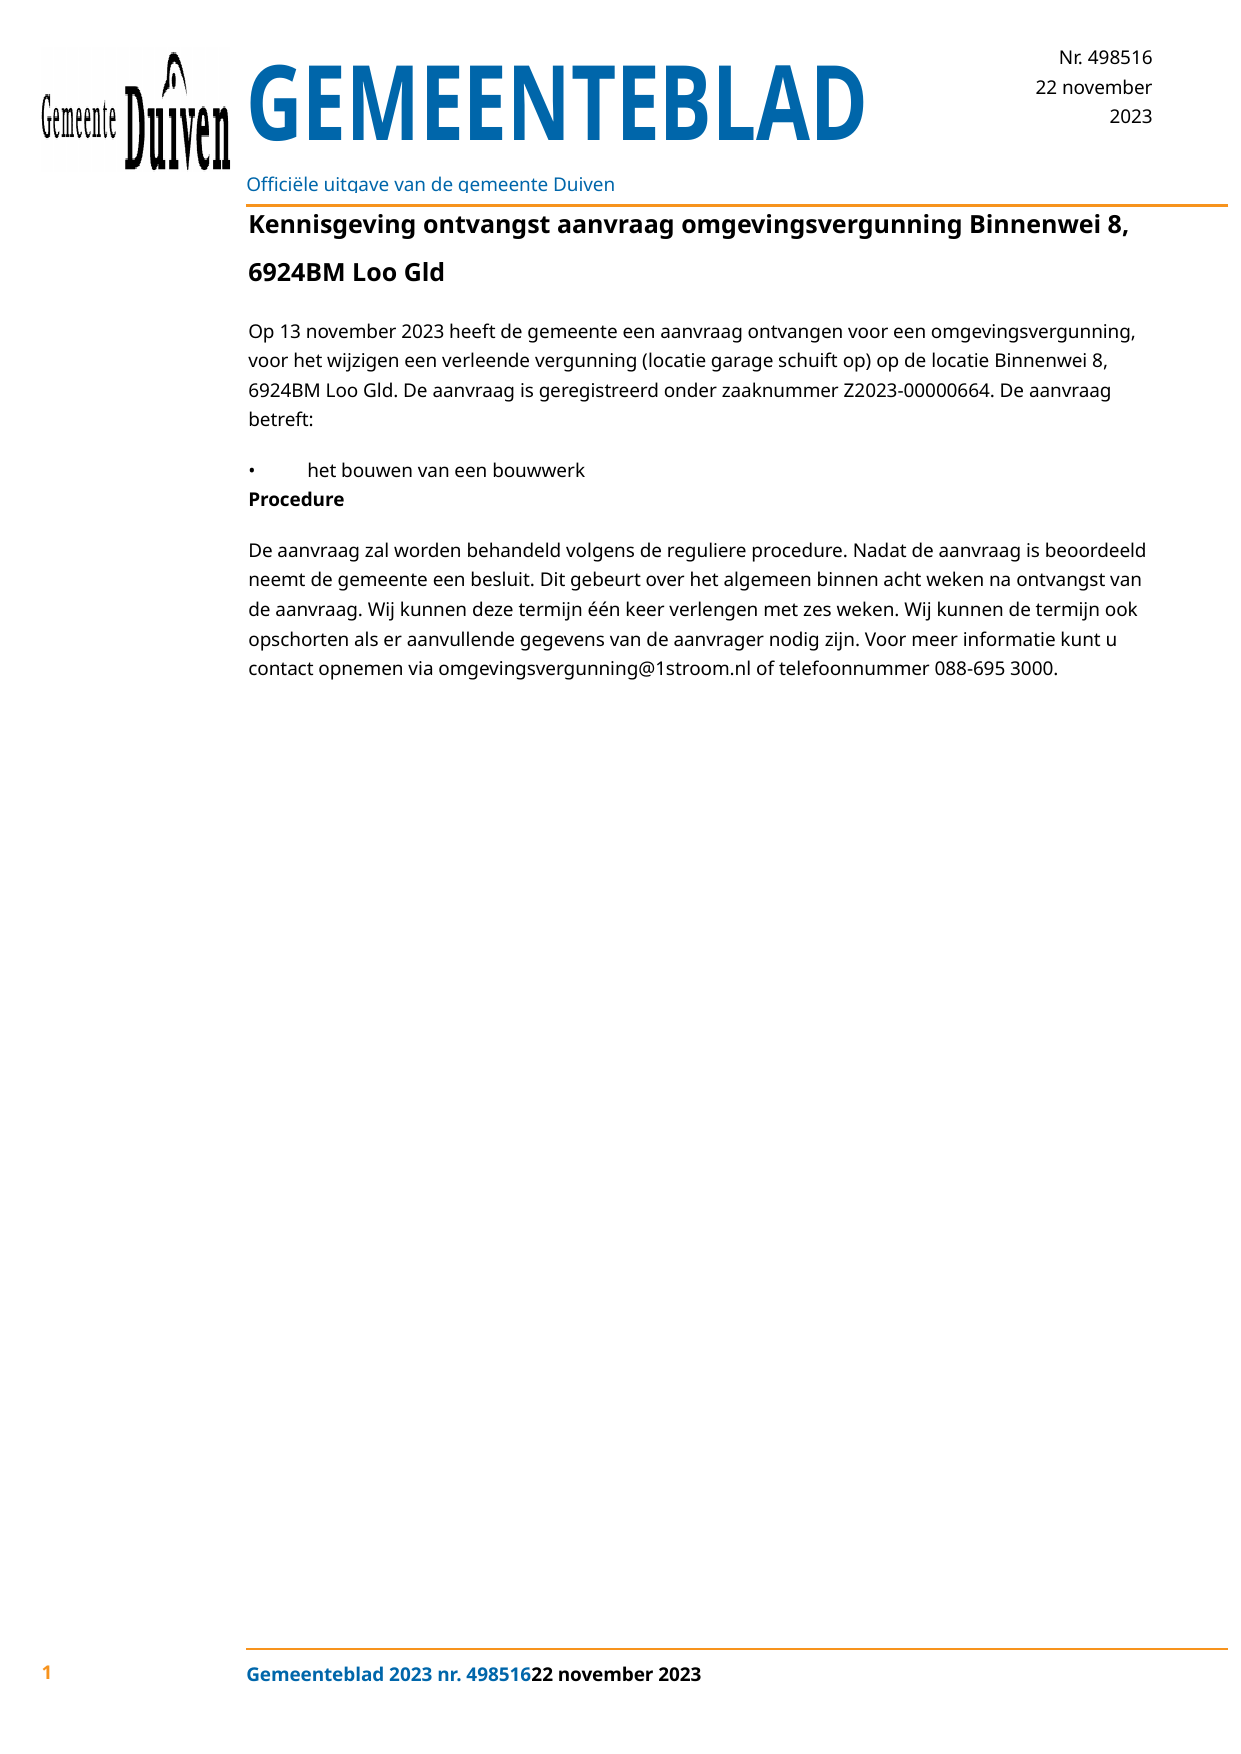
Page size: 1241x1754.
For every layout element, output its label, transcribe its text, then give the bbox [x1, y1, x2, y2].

text Procedure [248, 487, 1152, 512]
list het bouwen van een bouwwerk [248, 457, 1152, 483]
text De aanvraag zal worden behandeld volgens de reguliere procedure. Nadat de aanvraag is beoordeeld neemt de gemeente een besluit. Dit gebeurt over het algemeen binnen acht weken na ontvangst van de aanvraag. Wij kunnen deze termijn één keer verlengen met zes weken. Wij kunnen de termijn ook opschorten als er aanvullende gegevens van de aanvrager nodig zijn. Voor meer informatie kunt u contact opnemen via omgevingsvergunning@1stroom.nl of telefoonnummer 088-695 3000. [248, 537, 1152, 681]
text Kennisgeving ontvangst aanvraag omgevingsvergunning Binnenwei 8, 6924BM Loo Gld [248, 207, 1152, 288]
picture [41, 47, 231, 172]
text Op 13 november 2023 heeft de gemeente een aanvraag ontvangen voor een omgevingsvergunning, voor het wijzigen een verleende vergunning (locatie garage schuift op) op de locatie Binnenwei 8, 6924BM Loo Gld. De aanvraag is geregistreerd onder zaaknummer Z2023-00000664. De aanvraag betreft: [248, 318, 1152, 432]
